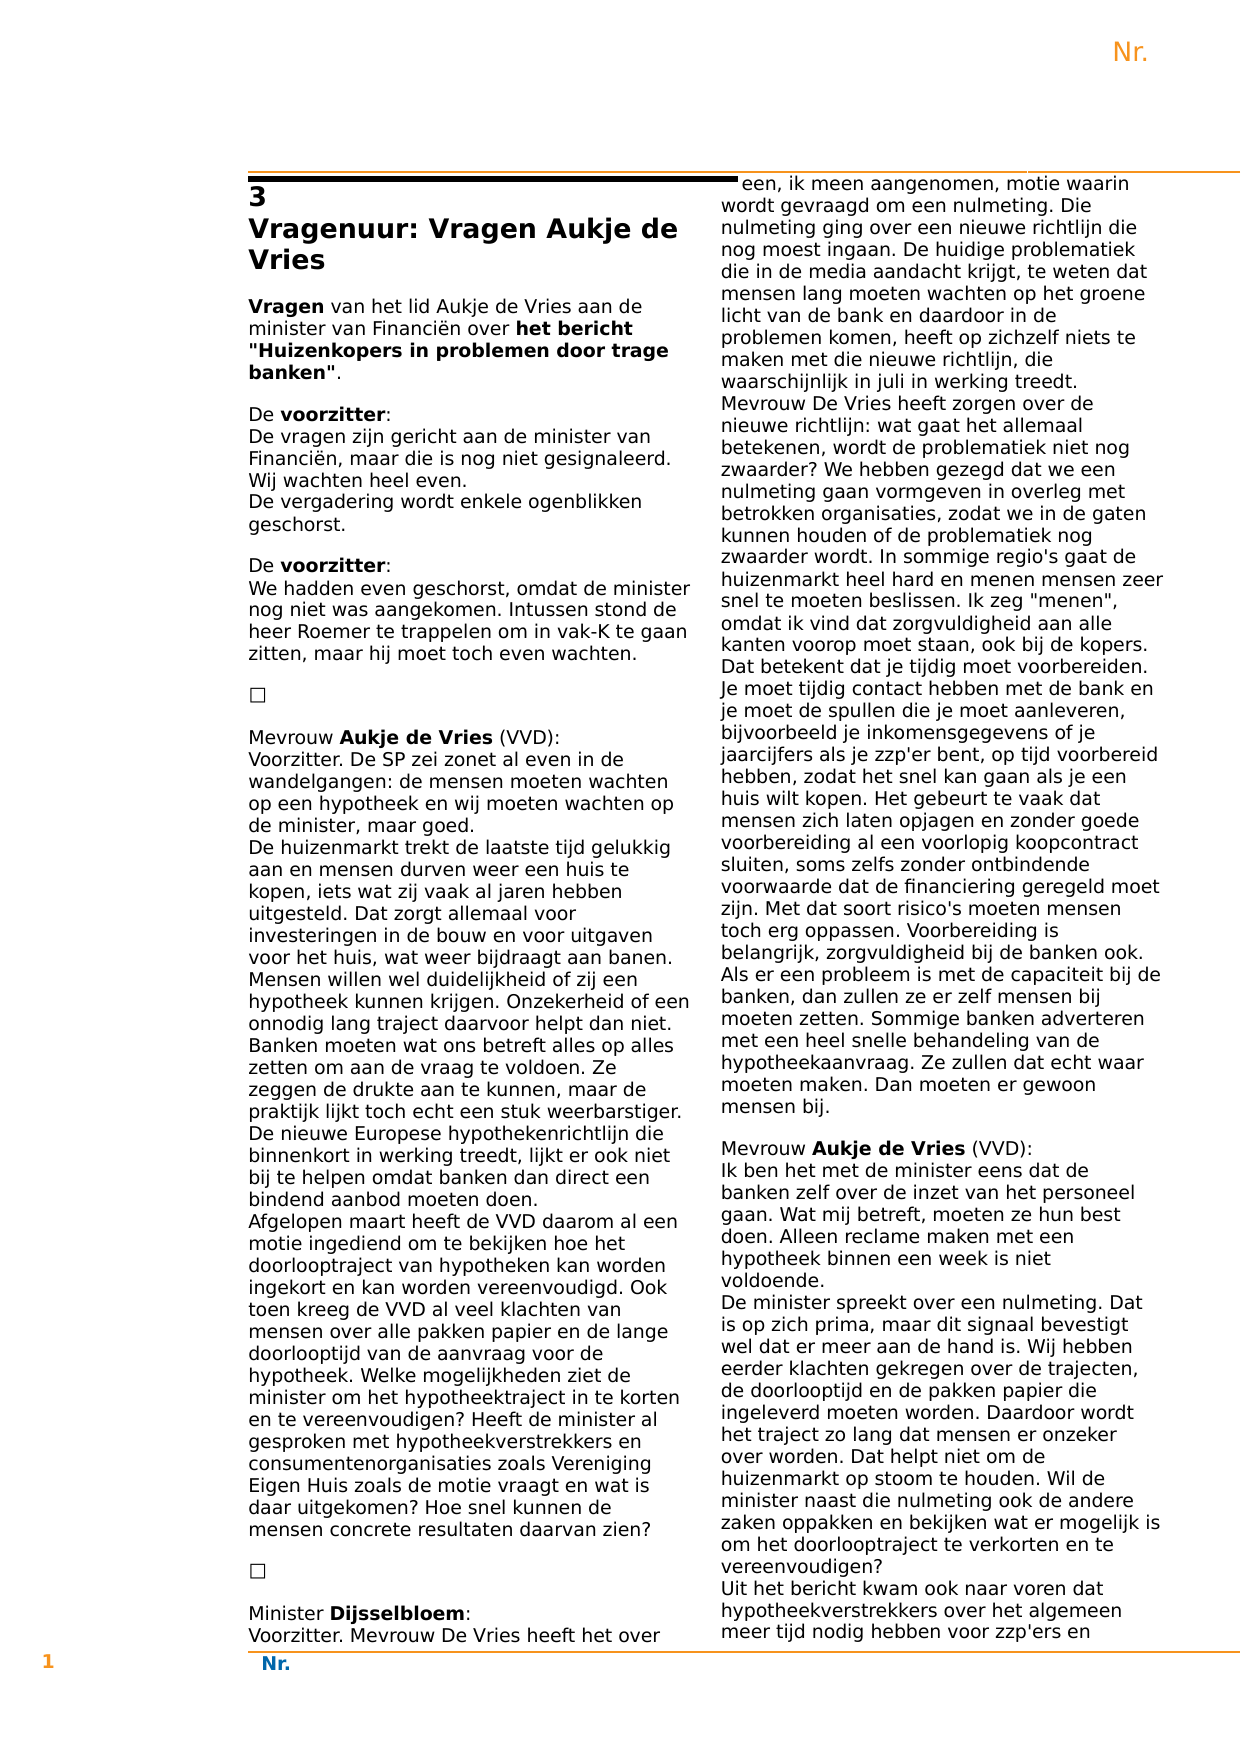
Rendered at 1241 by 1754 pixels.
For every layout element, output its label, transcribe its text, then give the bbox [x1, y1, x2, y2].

text Mevrouw De Vries heeft zorgen over de nieuwe richtlijn: wat gaat het allemaal betekenen, wordt de problematiek niet nog zwaarder? We hebben gezegd dat we een nulmeting gaan vormgeven in overleg met betrokken organisaties, zodat we in de gaten kunnen houden of de problematiek nog zwaarder wordt. In sommige regio's gaat de huizenmarkt heel hard en menen mensen zeer snel te moeten beslissen. Ik zeg "menen", omdat ik vind dat zorgvuldigheid aan alle kanten voorop moet staan, ook bij de kopers. Dat betekent dat je tijdig moet voorbereiden. Je moet tijdig contact hebben met de bank en je moet de spullen die je moet aanleveren, bijvoorbeeld je inkomensgegevens of je jaarcijfers als je zzp'er bent, op tijd voorbereid hebben, zodat het snel kan gaan als je een huis wilt kopen. Het gebeurt te vaak dat mensen zich laten opjagen en zonder goede voorbereiding al een voorlopig koopcontract sluiten, soms zelfs zonder ontbindende voorwaarde dat de financiering geregeld moet zijn. Met dat soort risico's moeten mensen toch erg oppassen. Voorbereiding is belangrijk, zorgvuldigheid bij de banken ook. Als er een probleem is met de capaciteit bij de banken, dan zullen ze er zelf mensen bij moeten zetten. Sommige banken adverteren met een heel snelle behandeling van de hypotheekaanvraag. Ze zullen dat echt waar moeten maken. Dan moeten er gewoon mensen bij. [721, 393, 1163, 1118]
text Voorzitter. De SP zei zonet al even in de wandelgangen: de mensen moeten wachten op een hypotheek en wij moeten wachten op de minister, maar goed. [248, 749, 691, 837]
text De minister spreekt over een nulmeting. Dat is op zich prima, maar dit signaal bevestigt wel dat er meer aan de hand is. Wij hebben eerder klachten gekregen over de trajecten, de doorlooptijd en de pakken papier die ingeleverd moeten worden. Daardoor wordt het traject zo lang dat mensen er onzeker over worden. Dat helpt niet om de huizenmarkt op stoom te houden. Wil de minister naast die nulmeting ook de andere zaken oppakken en bekijken wat er mogelijk is om het doorlooptraject te verkorten en te vereenvoudigen? [721, 1292, 1163, 1577]
text De vergadering wordt enkele ogenblikken geschorst. [248, 491, 691, 535]
text De voorzitter: [248, 403, 691, 426]
text De huizenmarkt trekt de laatste tijd gelukkig aan en mensen durven weer een huis te kopen, iets wat zij vaak al jaren hebben uitgesteld. Dat zorgt allemaal voor investeringen in de bouw en voor uitgaven voor het huis, wat weer bijdraagt aan banen. Mensen willen wel duidelijkheid of zij een hypotheek kunnen krijgen. Onzekerheid of een onnodig lang traject daarvoor helpt dan niet. Banken moeten wat ons betreft alles op alles zetten om aan de vraag te voldoen. Ze zeggen de drukte aan te kunnen, maar de praktijk lijkt toch echt een stuk weerbarstiger. De nieuwe Europese hypothekenrichtlijn die binnenkort in werking treedt, lijkt er ook niet bij te helpen omdat banken dan direct een bindend aanbod moeten doen. [248, 837, 691, 1211]
text Voorzitter. Mevrouw De Vries heeft het over [248, 1624, 691, 1646]
title 3 Vragenuur: Vragen Aukje de Vries [248, 182, 691, 276]
text een, ik meen aangenomen, motie waarin wordt gevraagd om een nulmeting. Die nulmeting ging over een nieuwe richtlijn die nog moest ingaan. De huidige problematiek die in de media aandacht krijgt, te weten dat mensen lang moeten wachten op het groene licht van de bank en daardoor in de problemen komen, heeft op zichzelf niets te maken met die nieuwe richtlijn, die waarschijnlijk in juli in werking treedt. [721, 173, 1163, 393]
text ⬜ [248, 1561, 691, 1582]
text We hadden even geschorst, omdat de minister nog niet was aangekomen. Intussen stond de heer Roemer te trappelen om in vak-K te gaan zitten, maar hij moet toch even wachten. [248, 577, 691, 665]
text Mevrouw Aukje de Vries (VVD): [248, 727, 691, 749]
text Uit het bericht kwam ook naar voren dat hypotheekverstrekkers over het algemeen meer tijd nodig hebben voor zzp'ers en [721, 1577, 1163, 1643]
text De vragen zijn gericht aan de minister van Financiën, maar die is nog niet gesignaleerd. Wij wachten heel even. [248, 426, 691, 491]
text De voorzitter: [248, 555, 691, 577]
text Minister Dijsselbloem: [248, 1602, 691, 1624]
text Afgelopen maart heeft de VVD daarom al een motie ingediend om te bekijken hoe het doorlooptraject van hypotheken kan worden ingekort en kan worden vereenvoudigd. Ook toen kreeg de VVD al veel klachten van mensen over alle pakken papier en de lange doorlooptijd van de aanvraag voor de hypotheek. Welke mogelijkheden ziet de minister om het hypotheektraject in te korten en te vereenvoudigen? Heeft de minister al gesproken met hypotheekverstrekkers en consumentenorganisaties zoals Vereniging Eigen Huis zoals de motie vraagt en wat is daar uitgekomen? Hoe snel kunnen de mensen concrete resultaten daarvan zien? [248, 1211, 691, 1541]
text Ik ben het met de minister eens dat de banken zelf over de inzet van het personeel gaan. Wat mij betreft, moeten ze hun best doen. Alleen reclame maken met een hypotheek binnen een week is niet voldoende. [721, 1160, 1163, 1292]
text Mevrouw Aukje de Vries (VVD): [721, 1138, 1163, 1160]
text Vragen van het lid Aukje de Vries aan de minister van Financiën over het bericht "Huizenkopers in problemen door trage banken". [248, 296, 691, 383]
text ⬜ [248, 685, 691, 707]
